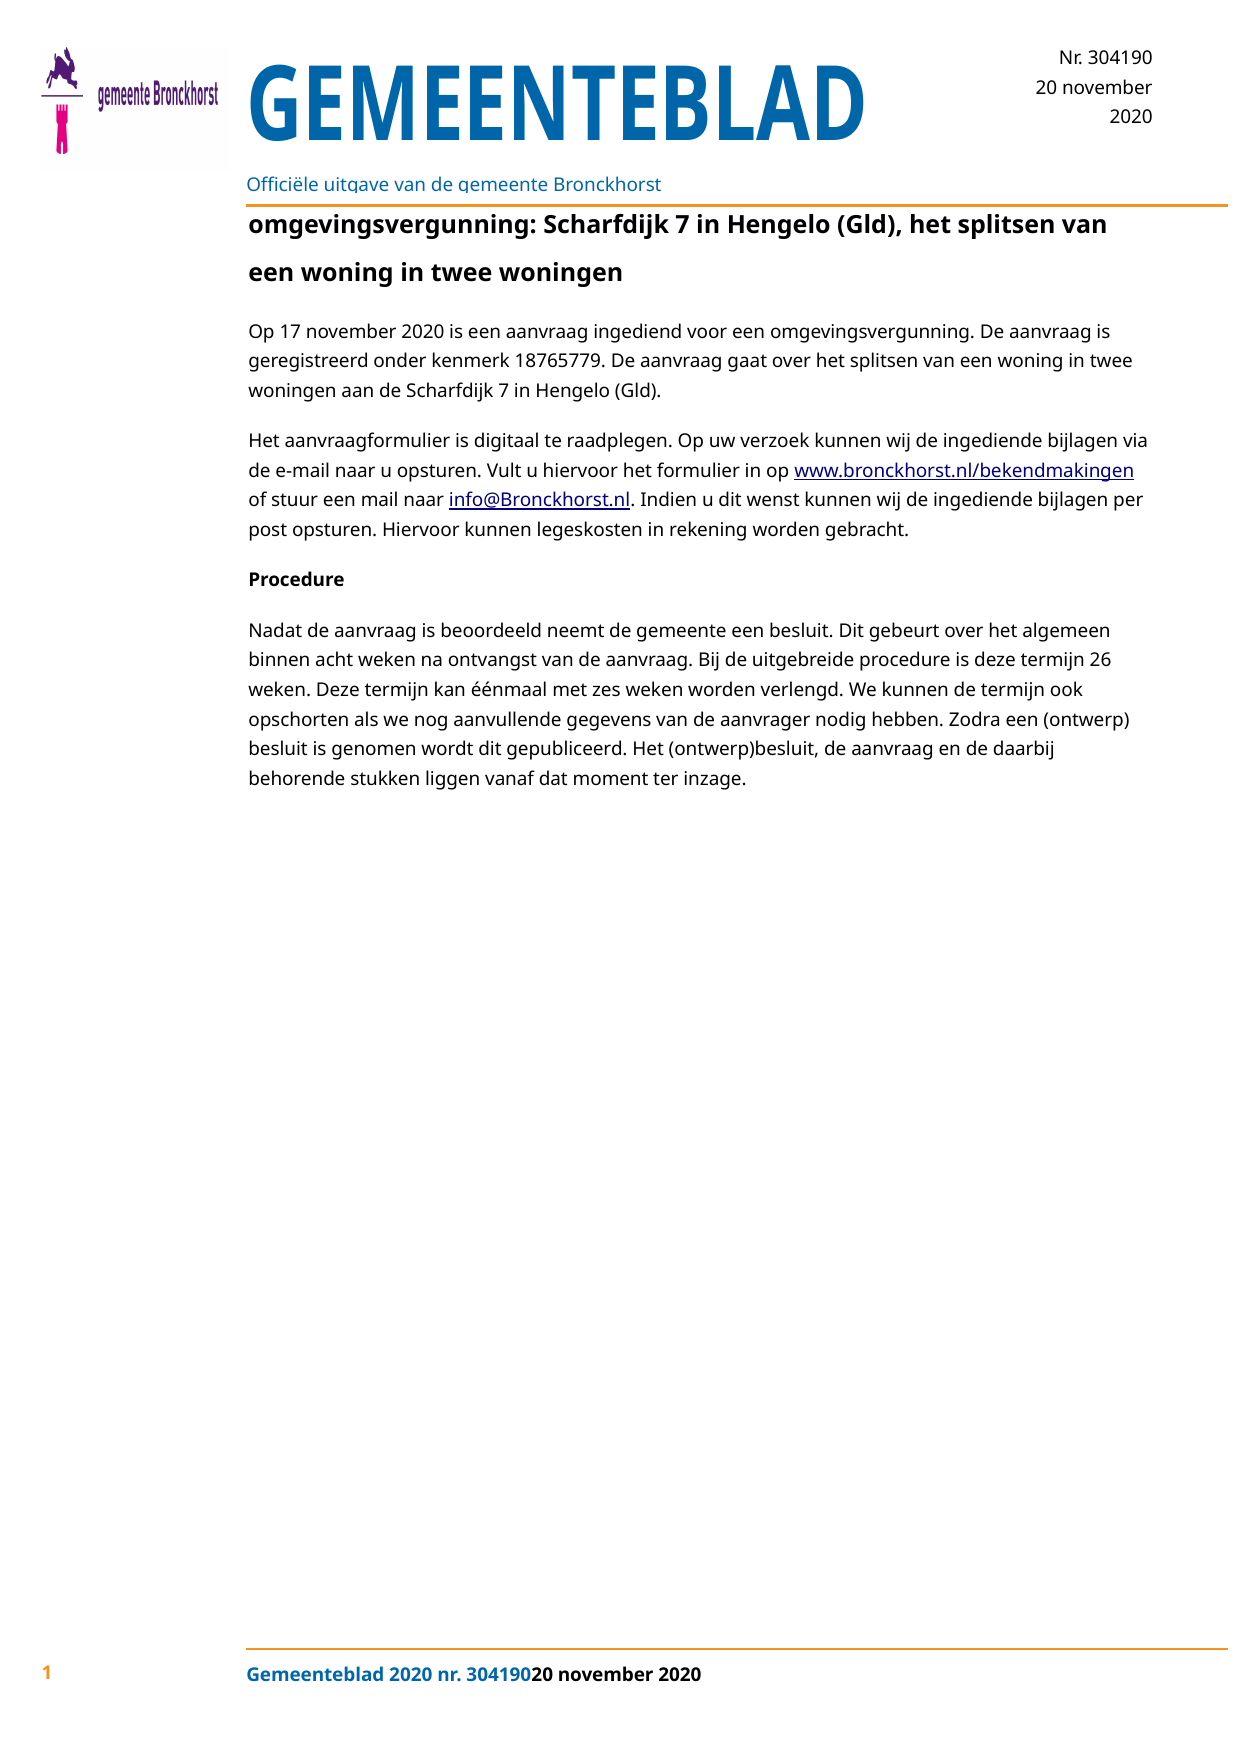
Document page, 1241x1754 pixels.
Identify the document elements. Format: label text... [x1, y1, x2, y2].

text omgevingsvergunning: Scharfdijk 7 in Hengelo (Gld), het splitsen van een woning in twee woningen [248, 207, 1152, 288]
picture [41, 47, 231, 172]
text Nadat de aanvraag is beoordeeld neemt de gemeente een besluit. Dit gebeurt over het algemeen binnen acht weken na ontvangst van de aanvraag. Bij de uitgebreide procedure is deze termijn 26 weken. Deze termijn kan éénmaal met zes weken worden verlengd. We kunnen de termijn ook opschorten als we nog aanvullende gegevens van de aanvrager nodig hebben. Zodra een (ontwerp) besluit is genomen wordt dit gepubliceerd. Het (ontwerp)besluit, de aanvraag en de daarbij behorende stukken liggen vanaf dat moment ter inzage. [248, 617, 1152, 791]
text Het aanvraagformulier is digitaal te raadplegen. Op uw verzoek kunnen wij de ingediende bijlagen via de e-mail naar u opsturen. Vult u hiervoor het formulier in op www.bronckhorst.nl/bekendmakingen of stuur een mail naar info@Bronckhorst.nl. Indien u dit wenst kunnen wij de ingediende bijlagen per post opsturen. Hiervoor kunnen legeskosten in rekening worden gebracht. [248, 427, 1152, 542]
text Procedure [248, 567, 1152, 592]
text Op 17 november 2020 is een aanvraag ingediend voor een omgevingsvergunning. De aanvraag is geregistreerd onder kenmerk 18765779. De aanvraag gaat over het splitsen van een woning in twee woningen aan de Scharfdijk 7 in Hengelo (Gld). [248, 318, 1152, 403]
